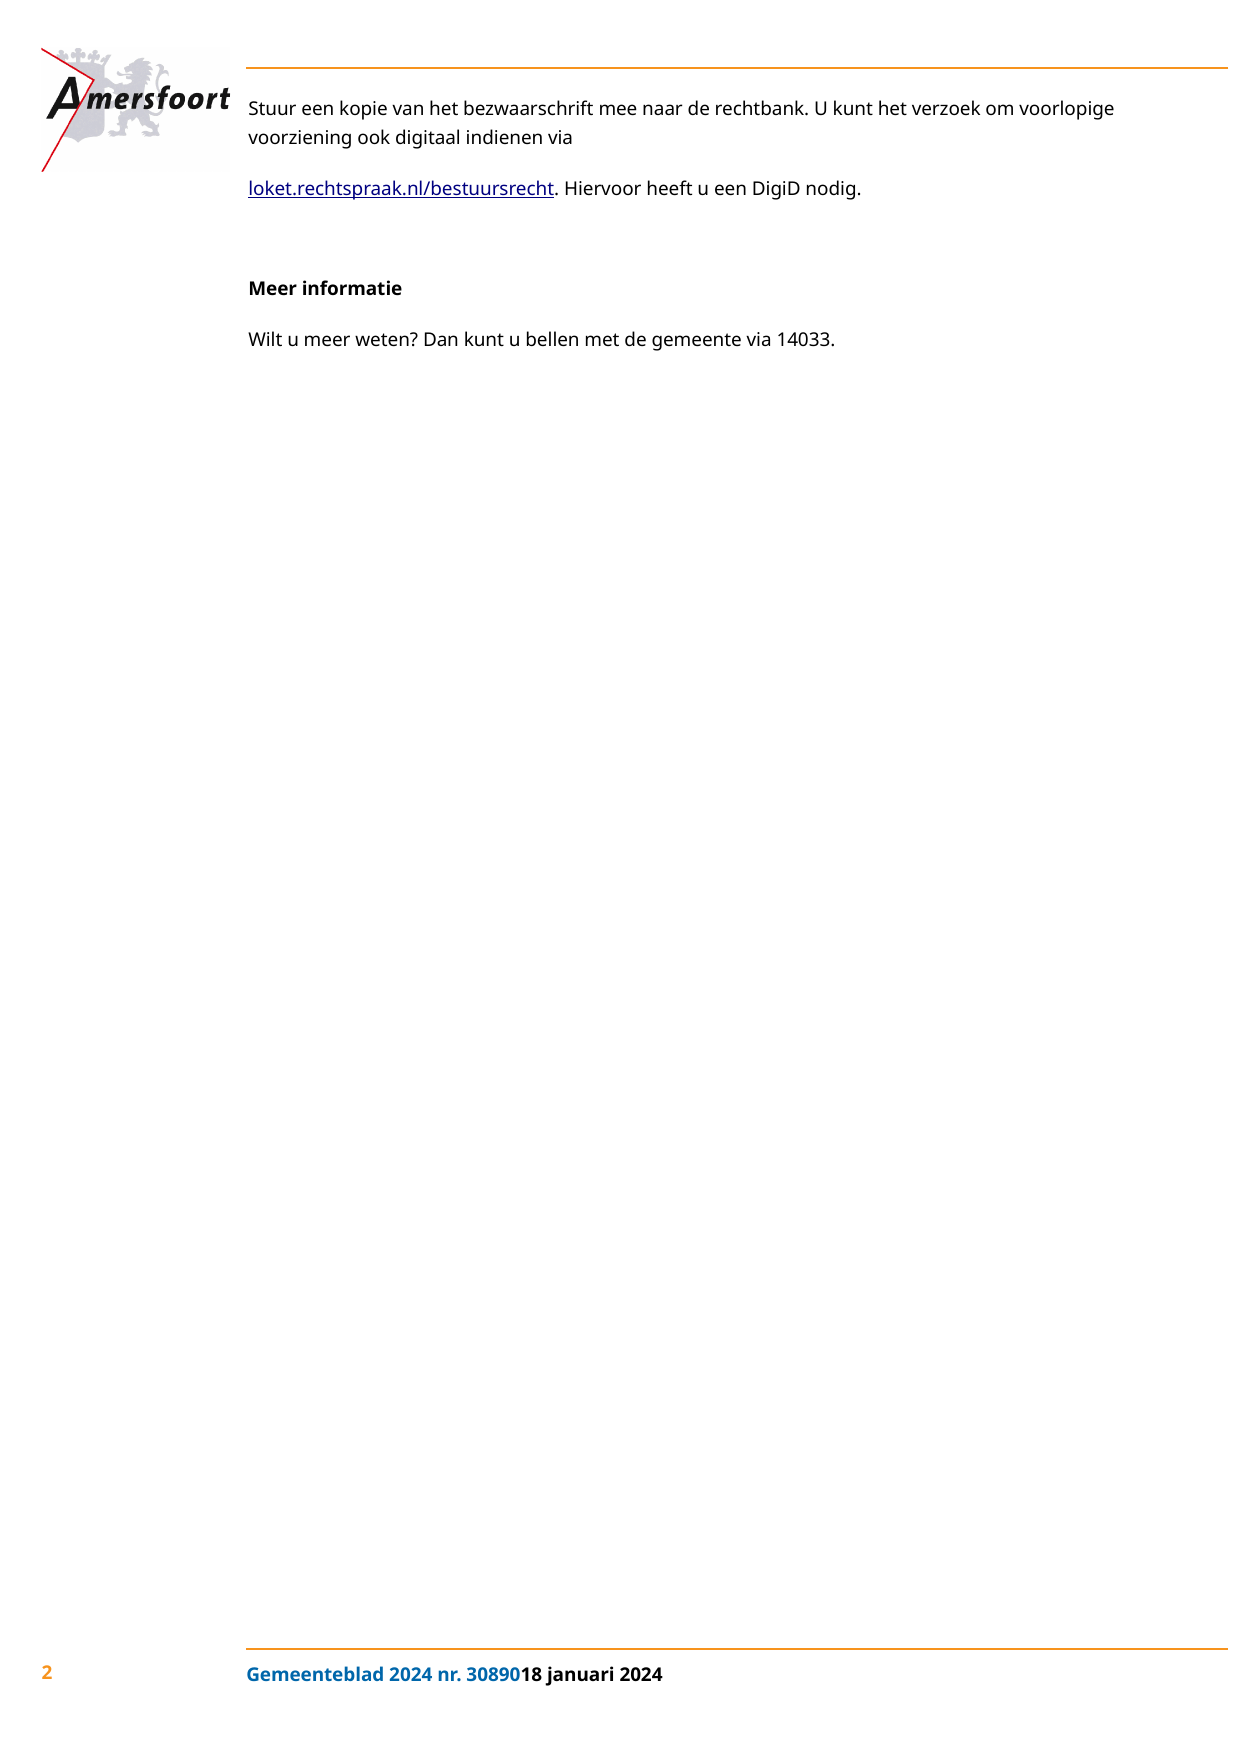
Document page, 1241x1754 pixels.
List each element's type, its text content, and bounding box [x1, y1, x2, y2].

text Stuur een kopie van het bezwaarschrift mee naar de rechtbank. U kunt het verzoek om voorlopige voorziening ook digitaal indienen via [248, 95, 1152, 150]
picture [41, 47, 231, 172]
text loket.rechtspraak.nl/bestuursrecht. Hiervoor heeft u een DigiD nodig. [248, 175, 1152, 201]
text Wilt u meer weten? Dan kunt u bellen met de gemeente via 14033. [248, 326, 1152, 352]
text Meer informatie [248, 276, 1152, 301]
